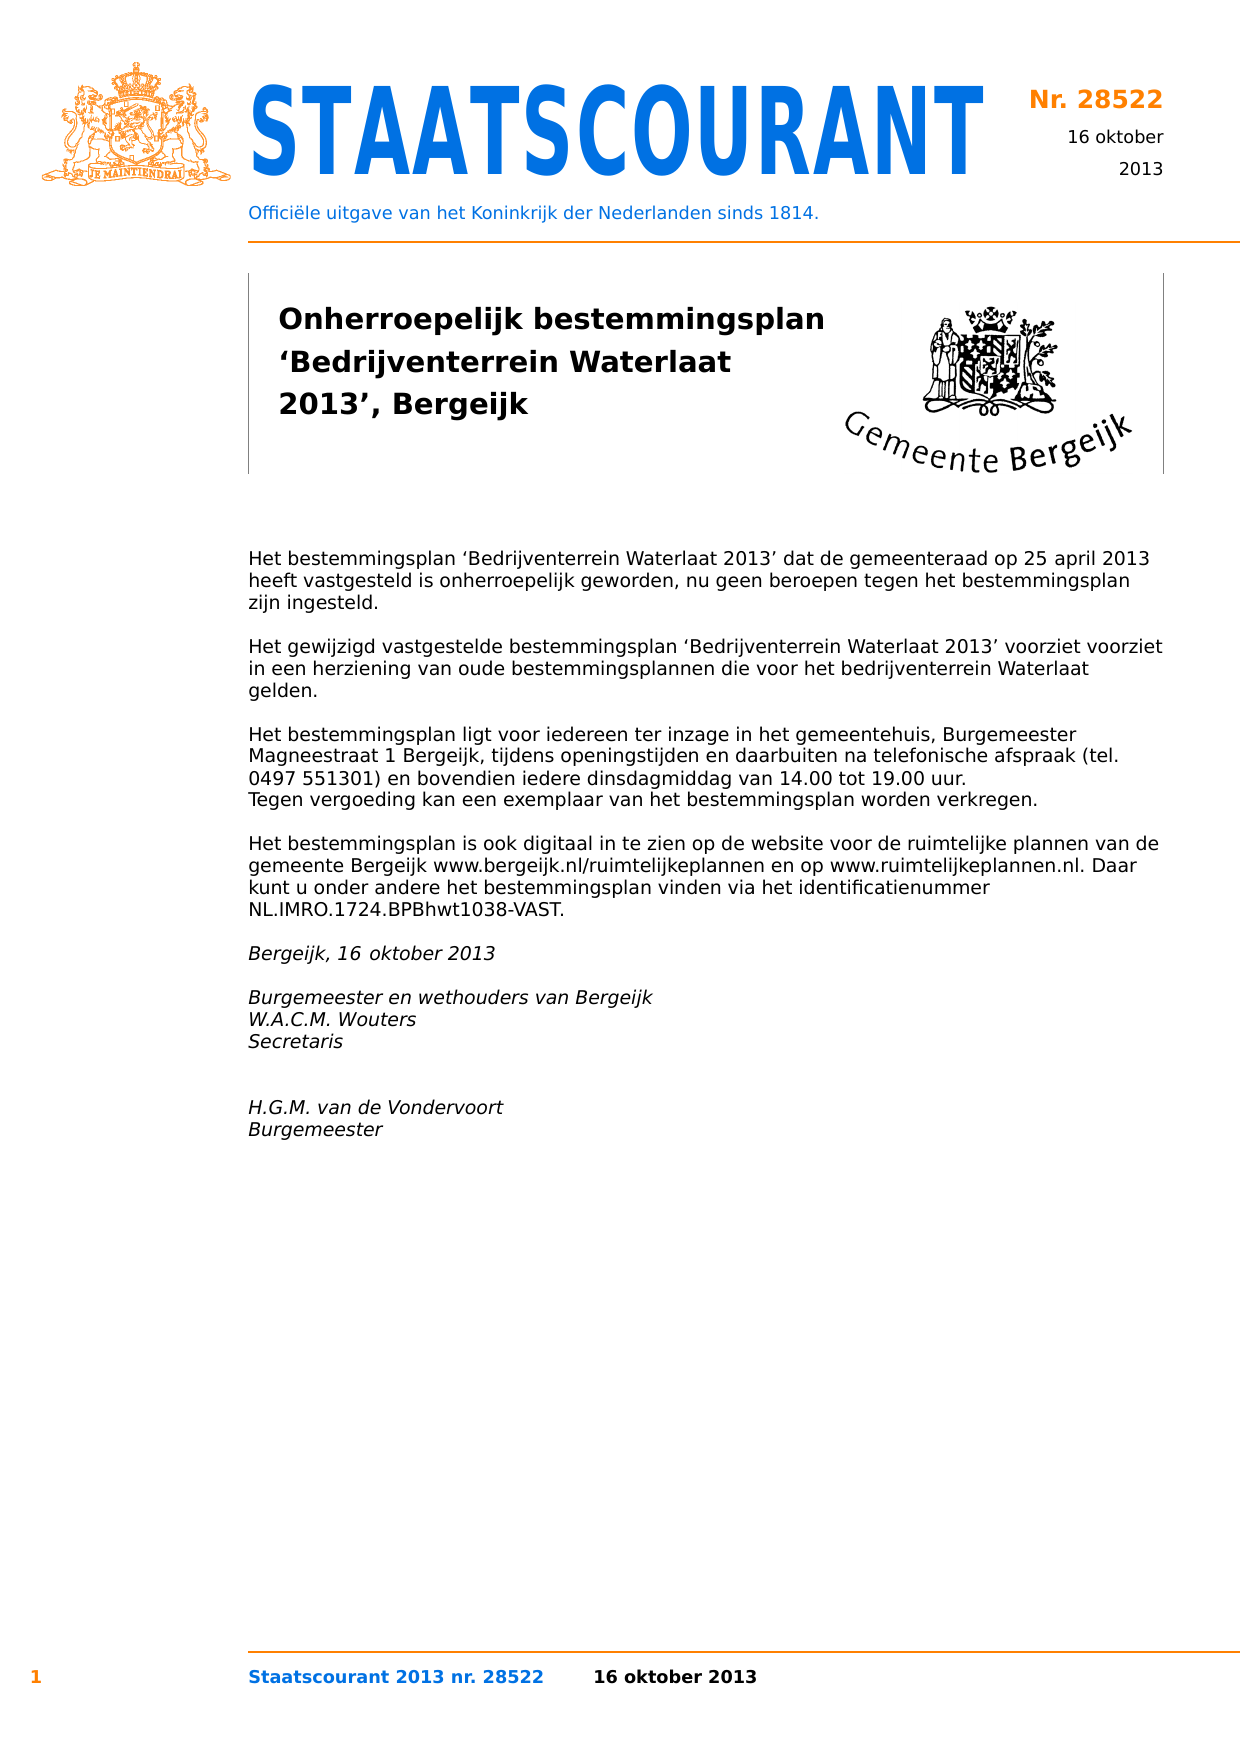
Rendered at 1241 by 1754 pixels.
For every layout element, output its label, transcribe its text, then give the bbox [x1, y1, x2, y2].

text Het bestemmingsplan ligt voor iedereen ter inzage in het gemeentehuis, Burgemeester Magneestraat 1 Bergeijk, tijdens openingstijden en daarbuiten na telefonische afspraak (tel. 0497 551301) en bovendien iedere dinsdagmiddag van 14.00 tot 19.00 uur. [248, 723, 1163, 789]
table_cell 2013 [998, 153, 1240, 203]
table_cell 16 oktober [998, 121, 1240, 153]
text NL.IMRO.1724.BPBhwt1038-VAST. [248, 899, 1163, 921]
text Tegen vergoeding kan een exemplaar van het bestemmingsplan worden verkregen. [248, 789, 1163, 811]
table_header STAATSCOURANT [248, 62, 998, 203]
subtitle Onherroepelijk bestemmingsplan ‘Bedrijventerrein Waterlaat 2013’, Bergeijk [249, 273, 1163, 474]
table_cell Officiële uitgave van het Koninkrijk der Nederlanden sinds 1814. [248, 203, 1240, 241]
text Het bestemmingsplan ‘Bedrijventerrein Waterlaat 2013’ dat de gemeenteraad op 25 april 2013 heeft vastgesteld is onherroepelijk geworden, nu geen beroepen tegen het bestemmingsplan zijn ingesteld. [248, 548, 1163, 614]
text Het gewijzigd vastgestelde bestemmingsplan ‘Bedrijventerrein Waterlaat 2013’ voorziet voorziet in een herziening van oude bestemmingsplannen die voor het bedrijventerrein Waterlaat gelden. [248, 636, 1163, 702]
table_header Nr. 28522 [998, 62, 1240, 121]
text Bergeijk, 16 oktober 2013 [248, 943, 1163, 965]
text Burgemeester en wethouders van Bergeijk W.A.C.M. Wouters Secretaris [248, 987, 1163, 1053]
text H.G.M. van de Vondervoort Burgemeester [248, 1075, 1163, 1141]
picture [844, 302, 1134, 474]
text Het bestemmingsplan is ook digitaal in te zien op de website voor de ruimtelijke plannen van de gemeente Bergeijk www.bergeijk.nl/ruimtelijkeplannen en op www.ruimtelijkeplannen.nl. Daar kunt u onder andere het bestemmingsplan vinden via het identificatienummer [248, 833, 1163, 899]
picture [41, 62, 231, 186]
table_header [25, 62, 248, 241]
